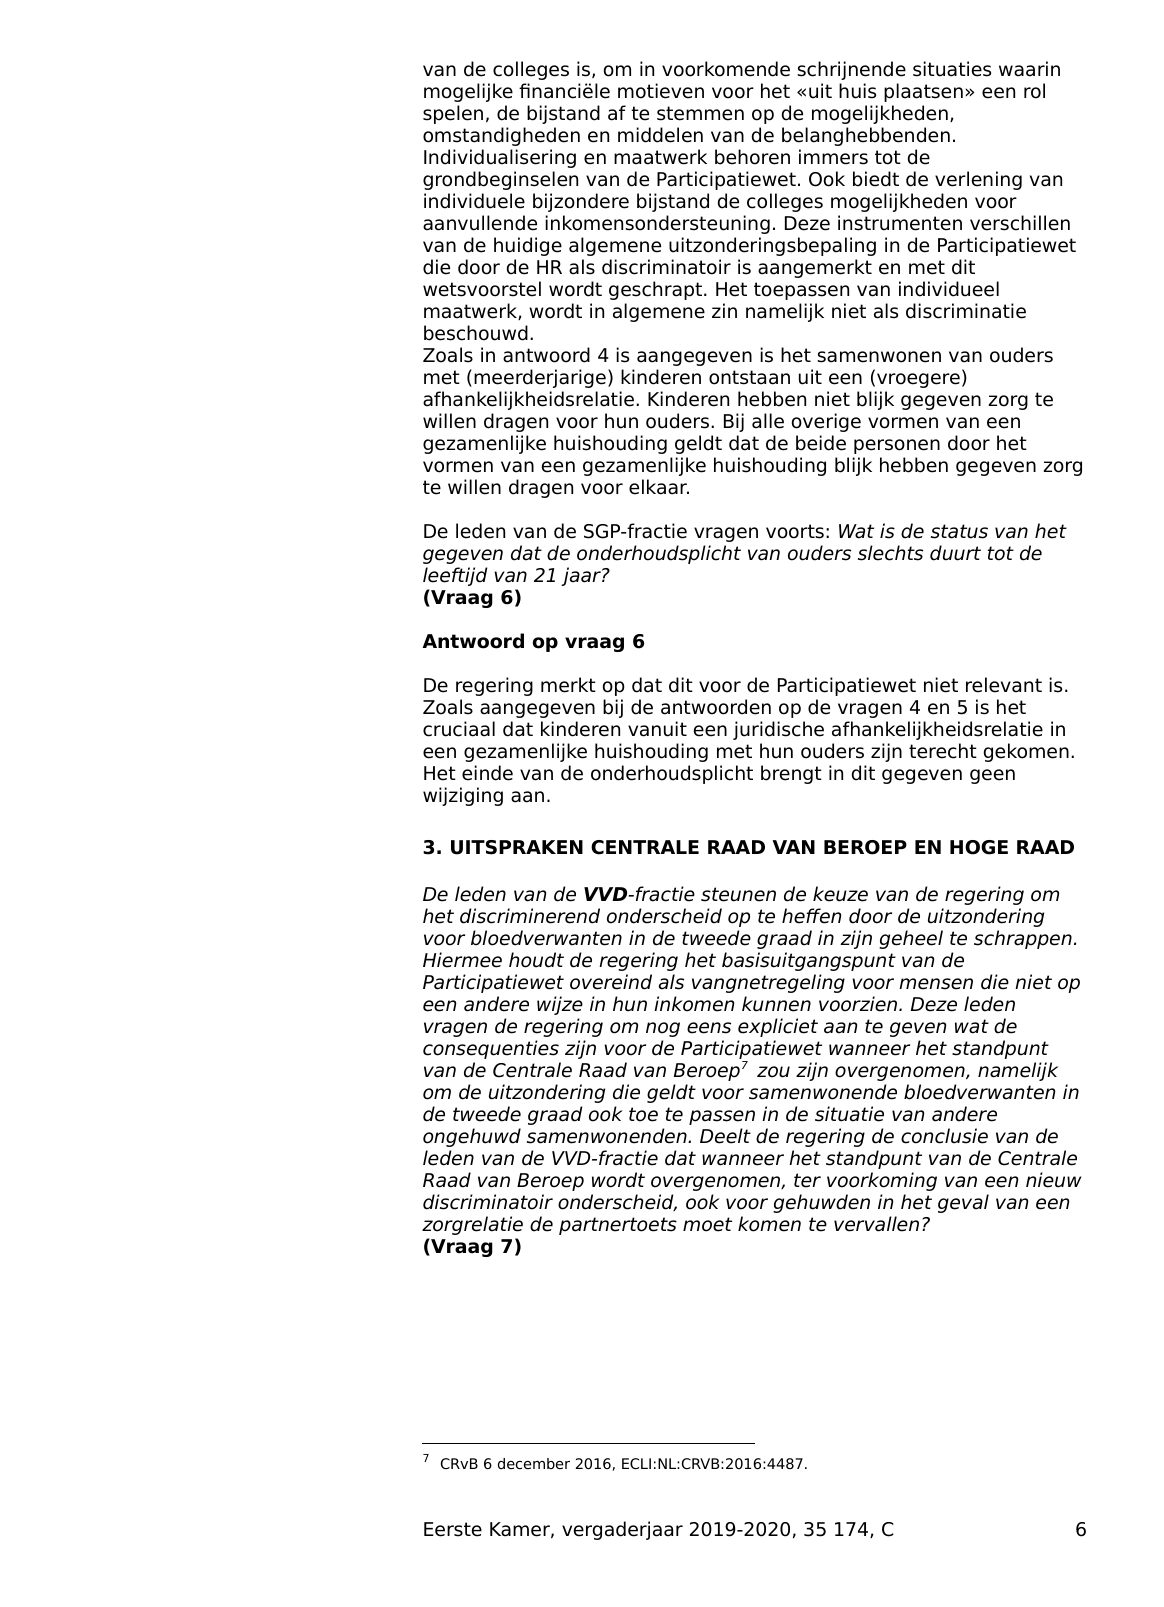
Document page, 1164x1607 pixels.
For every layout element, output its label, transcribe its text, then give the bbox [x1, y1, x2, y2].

text De leden van de VVD-fractie steunen de keuze van de regering om het discriminerend onderscheid op te heffen door de uitzondering voor bloedverwanten in de tweede graad in zijn geheel te schrappen. Hiermee houdt de regering het basisuitgangspunt van de Participatiewet overeind als vangnetregeling voor mensen die niet op een andere wijze in hun inkomen kunnen voorzien. Deze leden vragen de regering om nog eens expliciet aan te geven wat de consequenties zijn voor de Participatiewet wanneer het standpunt van de Centrale Raad van Beroep zou zijn overgenomen, namelijk om de uitzondering die geldt voor samenwonende bloedverwanten in de tweede graad ook toe te passen in de situatie van andere ongehuwd samenwonenden. Deelt de regering de conclusie van de leden van de VVD-fractie dat wanneer het standpunt van de Centrale Raad van Beroep wordt overgenomen, ter voorkoming van een nieuw discriminatoir onderscheid, ook voor gehuwden in het geval van een zorgrelatie de partnertoets moet komen te vervallen? [422, 884, 1087, 1236]
text van de colleges is, om in voorkomende schrijnende situaties waarin mogelijke financiële motieven voor het «uit huis plaatsen» een rol spelen, de bijstand af te stemmen op de mogelijkheden, omstandigheden en middelen van de belanghebbenden. Individualisering en maatwerk behoren immers tot de [422, 59, 1087, 169]
subtitle Antwoord op vraag 6 [422, 631, 1087, 653]
text CRvB 6 december 2016, ECLI:NL:CRVB:2016:4487. [422, 1452, 1087, 1474]
text (Vraag 6) [422, 587, 1087, 609]
text De regering merkt op dat dit voor de Participatiewet niet relevant is. Zoals aangegeven bij de antwoorden op de vragen 4 en 5 is het cruciaal dat kinderen vanuit een juridische afhankelijkheidsrelatie in een gezamenlijke huishouding met hun ouders zijn terecht gekomen. Het einde van de onderhoudsplicht brengt in dit gegeven geen wijziging aan. [422, 675, 1087, 807]
text Zoals in antwoord 4 is aangegeven is het samenwonen van ouders met (meerderjarige) kinderen ontstaan uit een (vroegere) afhankelijkheidsrelatie. Kinderen hebben niet blijk gegeven zorg te willen dragen voor hun ouders. Bij alle overige vormen van een gezamenlijke huishouding geldt dat de beide personen door het vormen van een gezamenlijke huishouding blijk hebben gegeven zorg te willen dragen voor elkaar. [422, 345, 1087, 499]
text grondbeginselen van de Participatiewet. Ook biedt de verlening van individuele bijzondere bijstand de colleges mogelijkheden voor aanvullende inkomensondersteuning. Deze instrumenten verschillen van de huidige algemene uitzonderingsbepaling in de Participatiewet die door de HR als discriminatoir is aangemerkt en met dit wetsvoorstel wordt geschrapt. Het toepassen van individueel maatwerk, wordt in algemene zin namelijk niet als discriminatie beschouwd. [422, 169, 1087, 345]
text (Vraag 7) [422, 1236, 1087, 1258]
subtitle 3. UITSPRAKEN CENTRALE RAAD VAN BEROEP EN HOGE RAAD [422, 837, 1087, 859]
text De leden van de SGP-fractie vragen voorts: Wat is de status van het gegeven dat de onderhoudsplicht van ouders slechts duurt tot de leeftijd van 21 jaar? [422, 521, 1087, 587]
